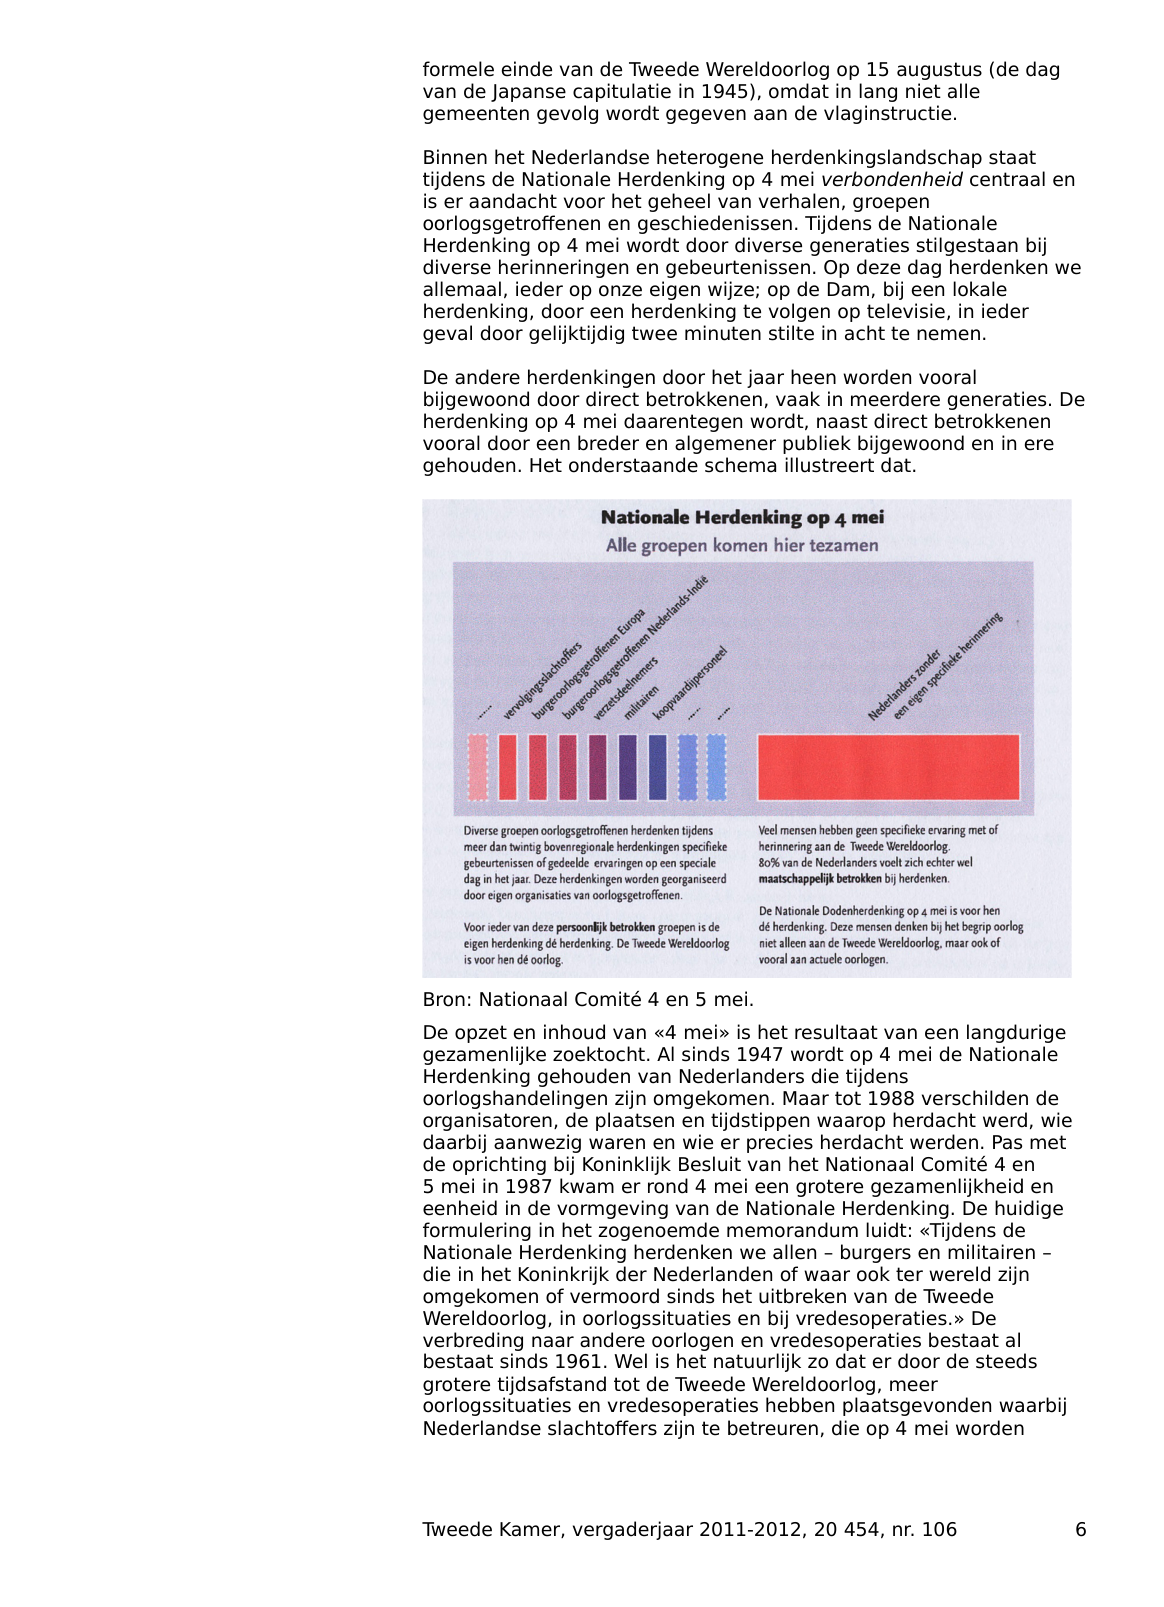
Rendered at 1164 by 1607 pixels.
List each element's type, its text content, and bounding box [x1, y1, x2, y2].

text De opzet en inhoud van «4 mei» is het resultaat van een langdurige gezamenlijke zoektocht. Al sinds 1947 wordt op 4 mei de Nationale Herdenking gehouden van Nederlanders die tijdens oorlogshandelingen zijn omgekomen. Maar tot 1988 verschilden de organisatoren, de plaatsen en tijdstippen waarop herdacht werd, wie daarbij aanwezig waren en wie er precies herdacht werden. Pas met de oprichting bij Koninklijk Besluit van het Nationaal Comité 4 en 5 mei in 1987 kwam er rond 4 mei een grotere gezamenlijkheid en eenheid in de vormgeving van de Nationale Herdenking. De huidige formulering in het zogenoemde memorandum luidt: «Tijdens de Nationale Herdenking herdenken we allen – burgers en militairen – die in het Koninkrijk der Nederlanden of waar ook ter wereld zijn omgekomen of vermoord sinds het uitbreken van de Tweede Wereldoorlog, in oorlogssituaties en bij vredesoperaties.» De verbreding naar andere oorlogen en vredesoperaties bestaat al bestaat sinds 1961. Wel is het natuurlijk zo dat er door de steeds grotere tijdsafstand tot de Tweede Wereldoorlog, meer oorlogssituaties en vredesoperaties hebben plaatsgevonden waarbij Nederlandse slachtoffers zijn te betreuren, die op 4 mei worden [422, 1022, 1087, 1439]
picture [422, 499, 1072, 978]
text De andere herdenkingen door het jaar heen worden vooral bijgewoond door direct betrokkenen, vaak in meerdere generaties. De herdenking op 4 mei daarentegen wordt, naast direct betrokkenen vooral door een breder en algemener publiek bijgewoond en in ere gehouden. Het onderstaande schema illustreert dat. [422, 367, 1087, 477]
text formele einde van de Tweede Wereldoorlog op 15 augustus (de dag van de Japanse capitulatie in 1945), omdat in lang niet alle gemeenten gevolg wordt gegeven aan de vlaginstructie. [422, 59, 1087, 125]
text Bron: Nationaal Comité 4 en 5 mei. [422, 989, 1072, 1011]
text Binnen het Nederlandse heterogene herdenkingslandschap staat tijdens de Nationale Herdenking op 4 mei verbondenheid centraal en is er aandacht voor het geheel van verhalen, groepen oorlogsgetroffenen en geschiedenissen. Tijdens de Nationale Herdenking op 4 mei wordt door diverse generaties stilgestaan bij diverse herinneringen en gebeurtenissen. Op deze dag herdenken we allemaal, ieder op onze eigen wijze; op de Dam, bij een lokale herdenking, door een herdenking te volgen op televisie, in ieder geval door gelijktijdig twee minuten stilte in acht te nemen. [422, 147, 1087, 345]
